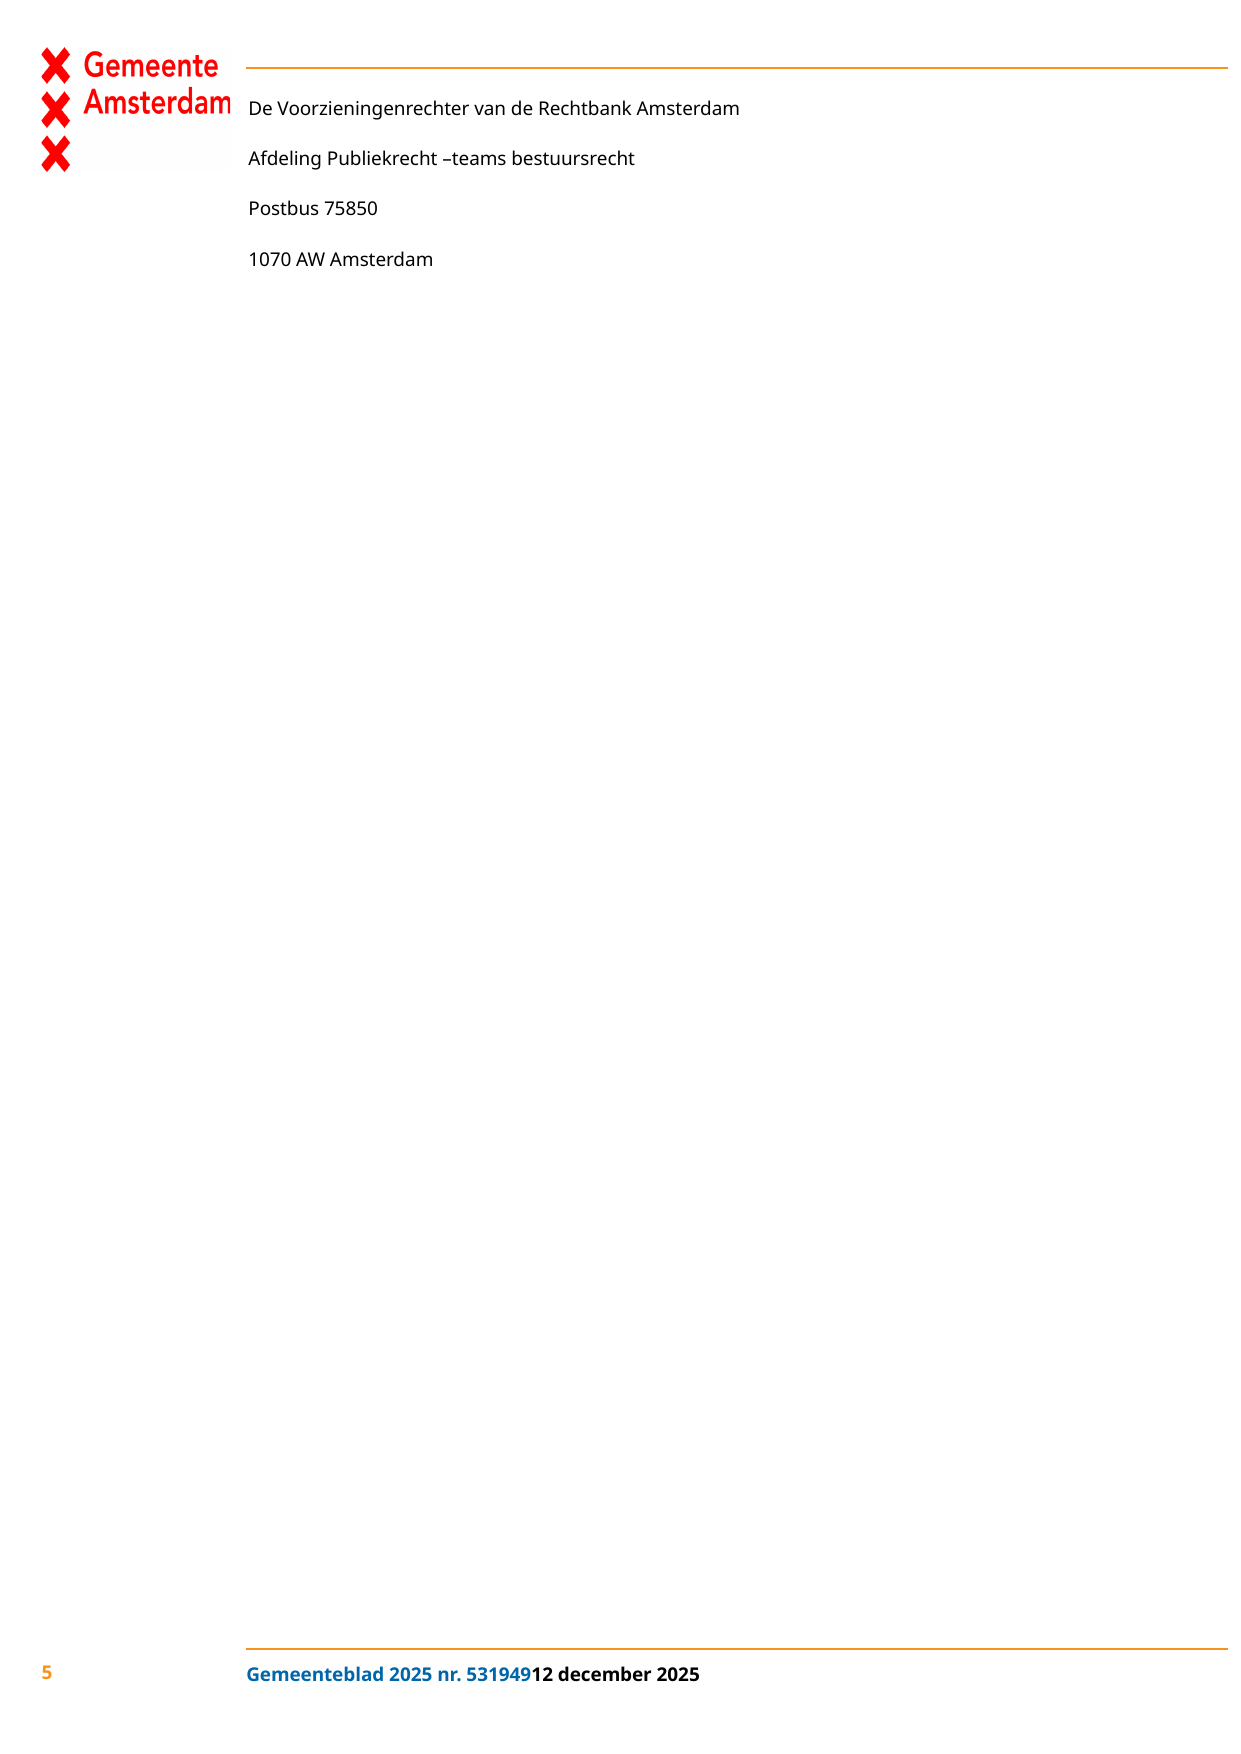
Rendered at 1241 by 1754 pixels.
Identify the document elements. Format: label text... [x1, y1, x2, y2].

picture [41, 47, 231, 172]
text Postbus 75850 [248, 196, 1152, 221]
text 1070 AW Amsterdam [248, 246, 1152, 272]
text De Voorzieningenrechter van de Rechtbank Amsterdam [248, 95, 1152, 121]
text Afdeling Publiekrecht –teams bestuursrecht [248, 145, 1152, 171]
